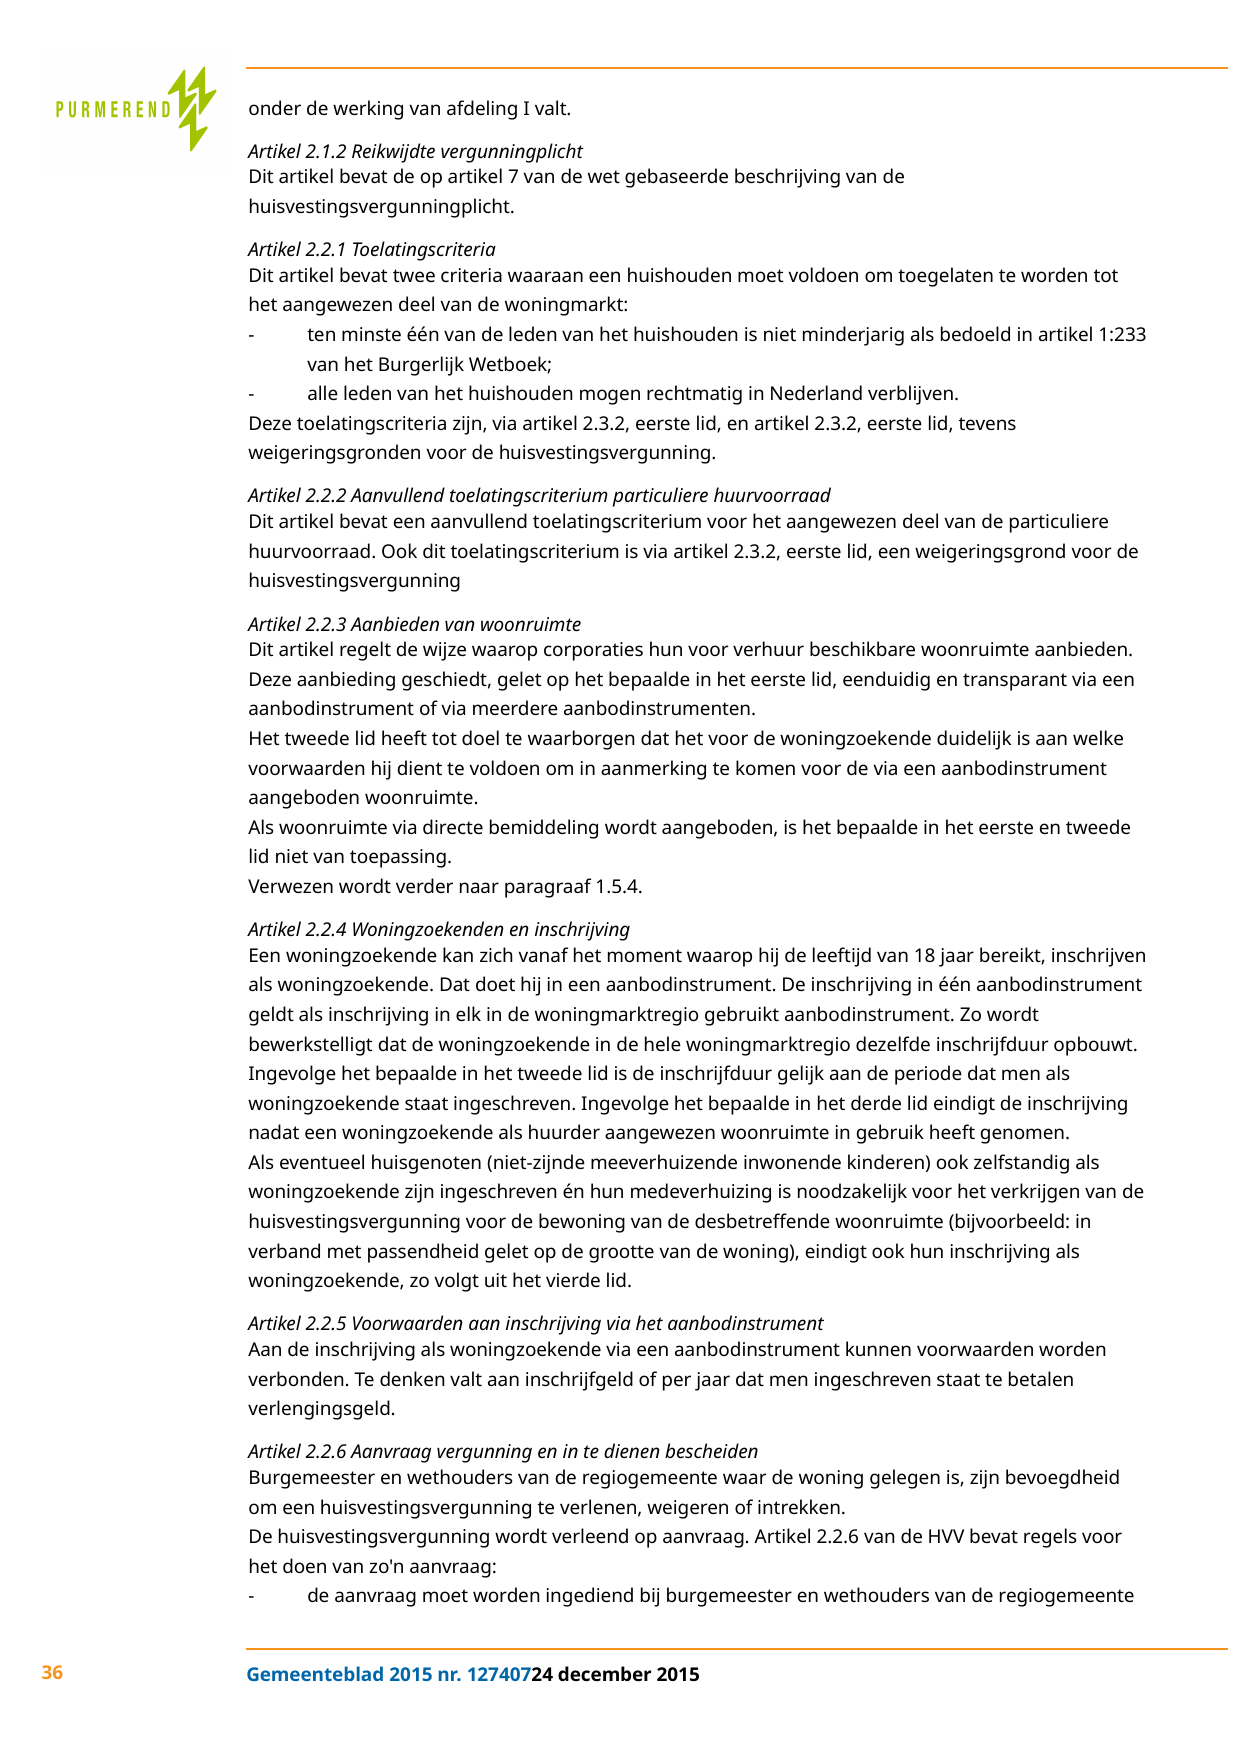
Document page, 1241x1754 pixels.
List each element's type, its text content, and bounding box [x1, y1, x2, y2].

list ten minste één van de leden van het huishouden is niet minderjarig als bedoeld in artikel 1:233 van het Burgerlijk Wetboek; [248, 321, 1152, 377]
text Als woonruimte via directe bemiddeling wordt aangeboden, is het bepaalde in het eerste en tweede lid niet van toepassing. [248, 814, 1152, 869]
text Als eventueel huisgenoten (niet-zijnde meeverhuizende inwonende kinderen) ook zelfstandig als woningzoekende zijn ingeschreven én hun medeverhuizing is noodzakelijk voor het verkrijgen van de huisvestingsvergunning voor de bewoning van de desbetreffende woonruimte (bijvoorbeeld: in verband met passendheid gelet op de grootte van de woning), eindigt ook hun inschrijving als woningzoekende, zo volgt uit het vierde lid. [248, 1149, 1152, 1293]
text Ingevolge het bepaalde in het tweede lid is de inschrijfduur gelijk aan de periode dat men als woningzoekende staat ingeschreven. Ingevolge het bepaalde in het derde lid eindigt de inschrijving nadat een woningzoekende als huurder aangewezen woonruimte in gebruik heeft genomen. [248, 1060, 1152, 1145]
text Artikel 2.2.3 Aanbieden van woonruimte [248, 611, 1152, 636]
list alle leden van het huishouden mogen rechtmatig in Nederland verblijven. [248, 380, 1152, 406]
text Artikel 2.2.1 Toelatingscriteria [248, 236, 1152, 262]
text Aan de inschrijving als woningzoekende via een aanbodinstrument kunnen voorwaarden worden verbonden. Te denken valt aan inschrijfgeld of per jaar dat men ingeschreven staat te betalen verlengingsgeld. [248, 1336, 1152, 1421]
text Een woningzoekende kan zich vanaf het moment waarop hij de leeftijd van 18 jaar bereikt, inschrijven als woningzoekende. Dat doet hij in een aanbodinstrument. De inschrijving in één aanbodinstrument geldt als inschrijving in elk in de woningmarktregio gebruikt aanbodinstrument. Zo wordt bewerkstelligt dat de woningzoekende in de hele woningmarktregio dezelfde inschrijfduur opbouwt. [248, 942, 1152, 1056]
text Artikel 2.2.4 Woningzoekenden en inschrijving [248, 916, 1152, 942]
list de aanvraag moet worden ingediend bij burgemeester en wethouders van de regiogemeente [248, 1583, 1152, 1608]
text Verwezen wordt verder naar paragraaf 1.5.4. [248, 873, 1152, 899]
text Dit artikel bevat twee criteria waaraan een huishouden moet voldoen om toegelaten te worden tot het aangewezen deel van de woningmarkt: [248, 262, 1152, 317]
text Burgemeester en wethouders van de regiogemeente waar de woning gelegen is, zijn bevoegdheid om een huisvestingsvergunning te verlenen, weigeren of intrekken. [248, 1464, 1152, 1519]
text Artikel 2.2.2 Aanvullend toelatingscriterium particuliere huurvoorraad [248, 483, 1152, 508]
text Dit artikel bevat een aanvullend toelatingscriterium voor het aangewezen deel van de particuliere huurvoorraad. Ook dit toelatingscriterium is via artikel 2.3.2, eerste lid, een weigeringsgrond voor de huisvestingsvergunning [248, 508, 1152, 593]
text Artikel 2.1.2 Reikwijdte vergunningplicht [248, 138, 1152, 164]
picture [41, 47, 231, 172]
text onder de werking van afdeling I valt. [248, 95, 1152, 121]
text De huisvestingsvergunning wordt verleend op aanvraag. Artikel 2.2.6 van de HVV bevat regels voor het doen van zo'n aanvraag: [248, 1523, 1152, 1579]
text Het tweede lid heeft tot doel te waarborgen dat het voor de woningzoekende duidelijk is aan welke voorwaarden hij dient te voldoen om in aanmerking te komen voor de via een aanbodinstrument aangeboden woonruimte. [248, 725, 1152, 810]
text Dit artikel regelt de wijze waarop corporaties hun voor verhuur beschikbare woonruimte aanbieden. Deze aanbieding geschiedt, gelet op het bepaalde in het eerste lid, eenduidig en transparant via een aanbodinstrument of via meerdere aanbodinstrumenten. [248, 636, 1152, 721]
text Artikel 2.2.6 Aanvraag vergunning en in te dienen bescheiden [248, 1438, 1152, 1464]
text Artikel 2.2.5 Voorwaarden aan inschrijving via het aanbodinstrument [248, 1311, 1152, 1336]
text Deze toelatingscriteria zijn, via artikel 2.3.2, eerste lid, en artikel 2.3.2, eerste lid, tevens weigeringsgronden voor de huisvestingsvergunning. [248, 410, 1152, 465]
text Dit artikel bevat de op artikel 7 van de wet gebaseerde beschrijving van de huisvestingsvergunningplicht. [248, 164, 1152, 219]
